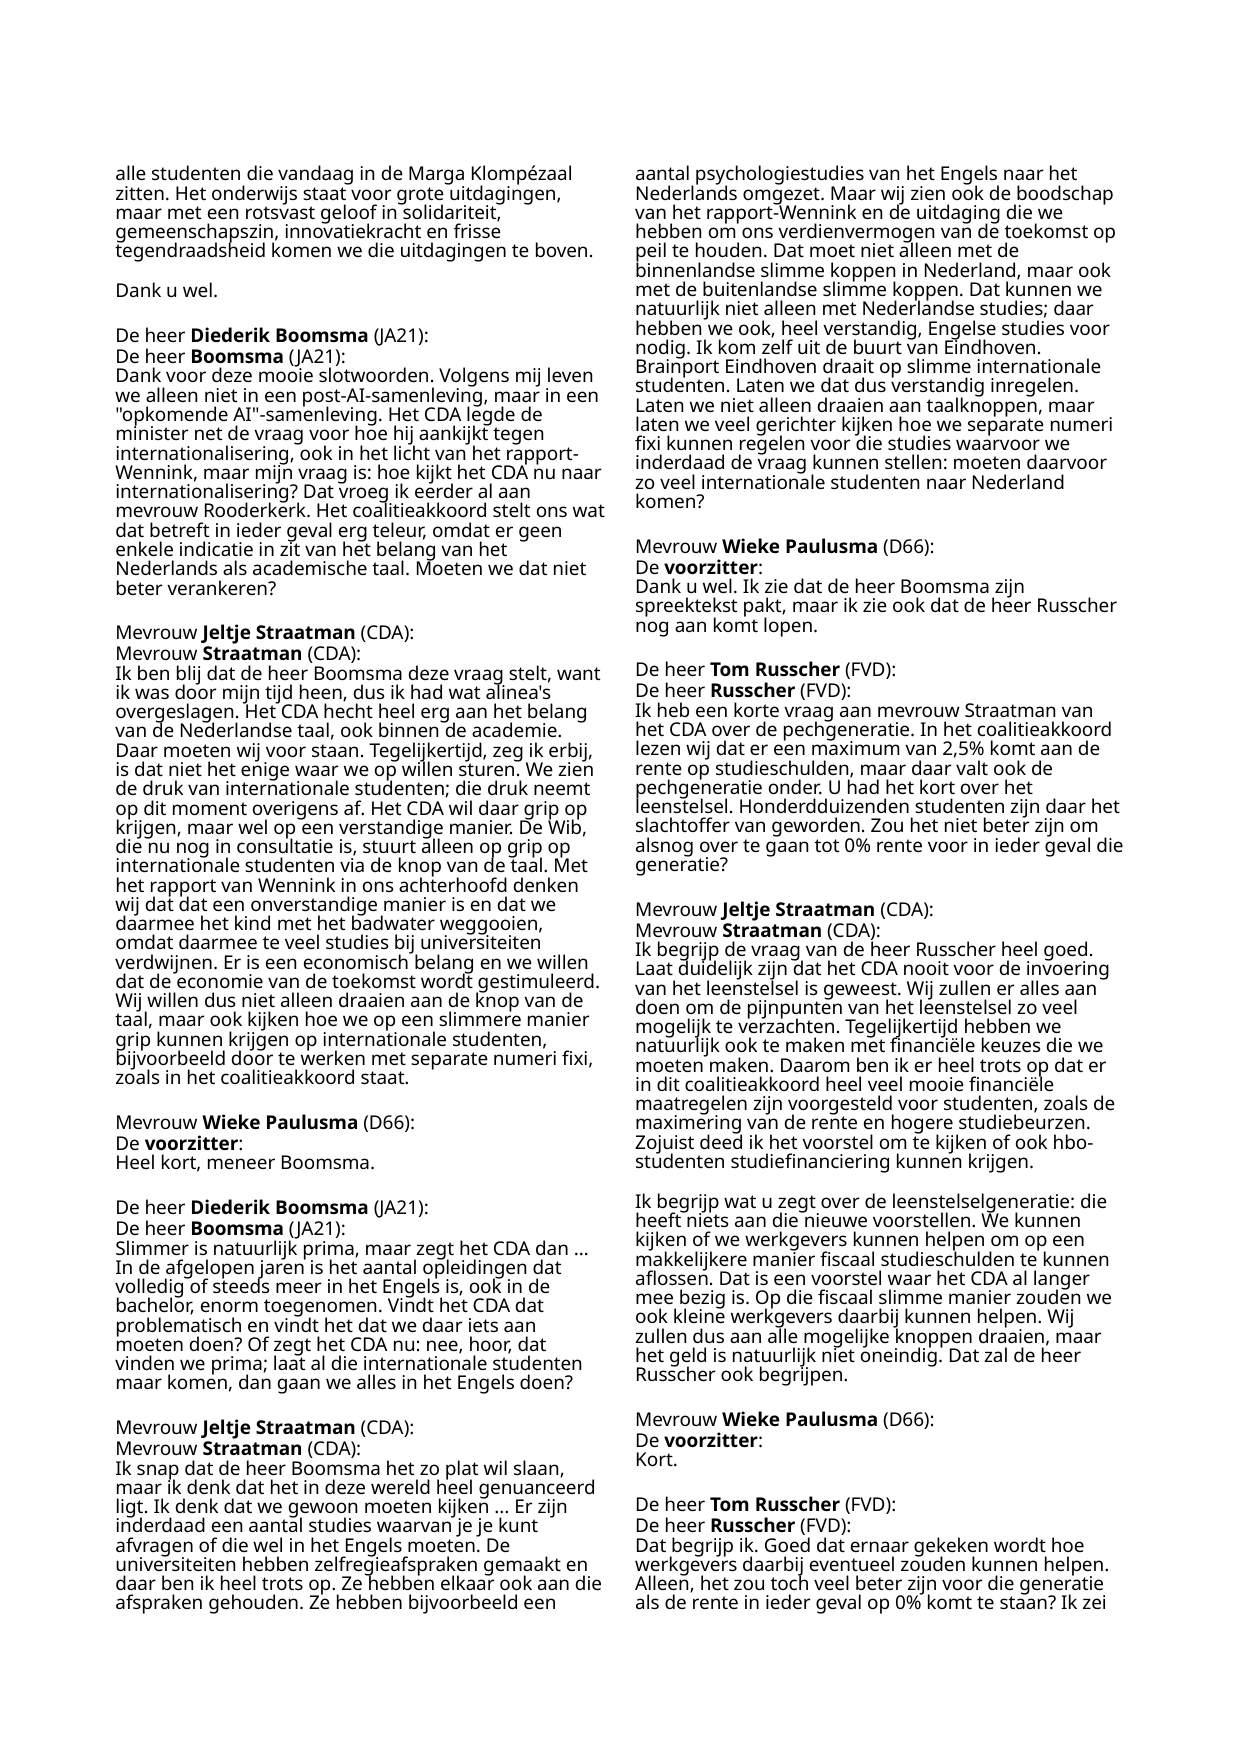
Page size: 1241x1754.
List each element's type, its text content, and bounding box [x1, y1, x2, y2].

text Mevrouw Wieke Paulusma (D66): [635, 1406, 1125, 1432]
text Dat begrijp ik. Goed dat ernaar gekeken wordt hoe werkgevers daarbij eventueel zouden kunnen helpen. Alleen, het zou toch veel beter zijn voor die generatie als de rente in ieder geval op 0% komt te staan? Ik zei [635, 1537, 1125, 1614]
text Ik heb een korte vraag aan mevrouw Straatman van het CDA over de pechgeneratie. In het coalitieakkoord lezen wij dat er een maximum van 2,5% komt aan de rente op studieschulden, maar daar valt ook de pechgeneratie onder. U had het kort over het leenstelsel. Honderdduizenden studenten zijn daar het slachtoffer van geworden. Zou het niet beter zijn om alsnog over te gaan tot 0% rente voor in ieder geval die generatie? [635, 702, 1125, 875]
text alle studenten die vandaag in de Marga Klompézaal zitten. Het onderwijs staat voor grote uitdagingen, maar met een rotsvast geloof in solidariteit, gemeenschapszin, innovatiekracht en frisse tegendraadsheid komen we die uitdagingen te boven. [115, 165, 605, 262]
text Ik snap dat de heer Boomsma het zo plat wil slaan, maar ik denk dat het in deze wereld heel genuanceerd ligt. Ik denk dat we gewoon moeten kijken ... Er zijn inderdaad een aantal studies waarvan je je kunt afvragen of die wel in het Engels moeten. De universiteiten hebben zelfregieafspraken gemaakt en daar ben ik heel trots op. Ze hebben elkaar ook aan die afspraken gehouden. Ze hebben bijvoorbeeld een [115, 1459, 605, 1614]
text Ik begrijp de vraag van de heer Russcher heel goed. Laat duidelijk zijn dat het CDA nooit voor de invoering van het leenstelsel is geweest. Wij zullen er alles aan doen om de pijnpunten van het leenstelsel zo veel mogelijk te verzachten. Tegelijkertijd hebben we natuurlijk ook te maken met financiële keuzes die we moeten maken. Daarom ben ik er heel trots op dat er in dit coalitieakkoord heel veel mooie financiële maatregelen zijn voorgesteld voor studenten, zoals de maximering van de rente en hogere studiebeurzen. Zojuist deed ik het voorstel om te kijken of ook hbo-studenten studiefinanciering kunnen krijgen. [635, 941, 1125, 1172]
text Heel kort, meneer Boomsma. [115, 1154, 605, 1174]
text Mevrouw Jeltje Straatman (CDA): [635, 896, 1125, 922]
text Dank u wel. Ik zie dat de heer Boomsma zijn spreektekst pakt, maar ik zie ook dat de heer Russcher nog aan komt lopen. [635, 578, 1125, 636]
text aantal psychologiestudies van het Engels naar het Nederlands omgezet. Maar wij zien ook de boodschap van het rapport-Wennink en de uitdaging die we hebben om ons verdienvermogen van de toekomst op peil te houden. Dat moet niet alleen met de binnenlandse slimme koppen in Nederland, maar ook met de buitenlandse slimme koppen. Dat kunnen we natuurlijk niet alleen met Nederlandse studies; daar hebben we ook, heel verstandig, Engelse studies voor nodig. Ik kom zelf uit de buurt van Eindhoven. Brainport Eindhoven draait op slimme internationale studenten. Laten we dat dus verstandig inregelen. Laten we niet alleen draaien aan taalknoppen, maar laten we veel gerichter kijken hoe we separate numeri fixi kunnen regelen voor die studies waarvoor we inderdaad de vraag kunnen stellen: moeten daarvoor zo veel internationale studenten naar Nederland komen? [635, 165, 1125, 512]
text Mevrouw Wieke Paulusma (D66): [635, 533, 1125, 559]
text Kort. [635, 1451, 1125, 1471]
text De voorzitter: [635, 1432, 1125, 1451]
text Ik ben blij dat de heer Boomsma deze vraag stelt, want ik was door mijn tijd heen, dus ik had wat alinea's overgeslagen. Het CDA hecht heel erg aan het belang van de Nederlandse taal, ook binnen de academie. Daar moeten wij voor staan. Tegelijkertijd, zeg ik erbij, is dat niet het enige waar we op willen sturen. We zien de druk van internationale studenten; die druk neemt op dit moment overigens af. Het CDA wil daar grip op krijgen, maar wel op een verstandige manier. De Wib, die nu nog in consultatie is, stuurt alleen op grip op internationale studenten via de knop van de taal. Met het rapport van Wennink in ons achterhoofd denken wij dat dat een onverstandige manier is en dat we daarmee het kind met het badwater weggooien, omdat daarmee te veel studies bij universiteiten verdwijnen. Er is een economisch belang en we willen dat de economie van de toekomst wordt gestimuleerd. Wij willen dus niet alleen draaien aan de knop van de taal, maar ook kijken hoe we op een slimmere manier grip kunnen krijgen op internationale studenten, bijvoorbeeld door te werken met separate numeri fixi, zoals in het coalitieakkoord staat. [115, 664, 605, 1088]
text De heer Tom Russcher (FVD): [635, 1492, 1125, 1517]
text Mevrouw Straatman (CDA): [115, 1440, 605, 1459]
text Mevrouw Wieke Paulusma (D66): [115, 1109, 605, 1135]
text De voorzitter: [115, 1135, 605, 1154]
text De heer Diederik Boomsma (JA21): [115, 1194, 605, 1220]
text De heer Diederik Boomsma (JA21): [115, 322, 605, 348]
text Dank u wel. [115, 282, 605, 302]
text De heer Russcher (FVD): [635, 1517, 1125, 1537]
text Mevrouw Jeltje Straatman (CDA): [115, 1414, 605, 1440]
text Ik begrijp wat u zegt over de leenstelselgeneratie: die heeft niets aan die nieuwe voorstellen. We kunnen kijken of we werkgevers kunnen helpen om op een makkelijkere manier fiscaal studieschulden te kunnen aflossen. Dat is een voorstel waar het CDA al langer mee bezig is. Op die fiscaal slimme manier zouden we ook kleine werkgevers daarbij kunnen helpen. Wij zullen dus aan alle mogelijke knoppen draaien, maar het geld is natuurlijk niet oneindig. Dat zal de heer Russcher ook begrijpen. [635, 1193, 1125, 1386]
text Mevrouw Straatman (CDA): [635, 922, 1125, 941]
text Mevrouw Straatman (CDA): [115, 645, 605, 664]
text De heer Tom Russcher (FVD): [635, 657, 1125, 682]
text De voorzitter: [635, 559, 1125, 578]
text De heer Boomsma (JA21): [115, 1220, 605, 1239]
text Mevrouw Jeltje Straatman (CDA): [115, 619, 605, 645]
text Slimmer is natuurlijk prima, maar zegt het CDA dan … In de afgelopen jaren is het aantal opleidingen dat volledig of steeds meer in het Engels is, ook in de bachelor, enorm toegenomen. Vindt het CDA dat problematisch en vindt het dat we daar iets aan moeten doen? Of zegt het CDA nu: nee, hoor, dat vinden we prima; laat al die internationale studenten maar komen, dan gaan we alles in het Engels doen? [115, 1239, 605, 1394]
text De heer Russcher (FVD): [635, 682, 1125, 702]
text De heer Boomsma (JA21): [115, 348, 605, 367]
text Dank voor deze mooie slotwoorden. Volgens mij leven we alleen niet in een post-AI-samenleving, maar in een "opkomende AI"-samenleving. Het CDA legde de minister net de vraag voor hoe hij aankijkt tegen internationalisering, ook in het licht van het rapport-Wennink, maar mijn vraag is: hoe kijkt het CDA nu naar internationalisering? Dat vroeg ik eerder al aan mevrouw Rooderkerk. Het coalitieakkoord stelt ons wat dat betreft in ieder geval erg teleur, omdat er geen enkele indicatie in zit van het belang van het Nederlands als academische taal. Moeten we dat niet beter verankeren? [115, 367, 605, 599]
